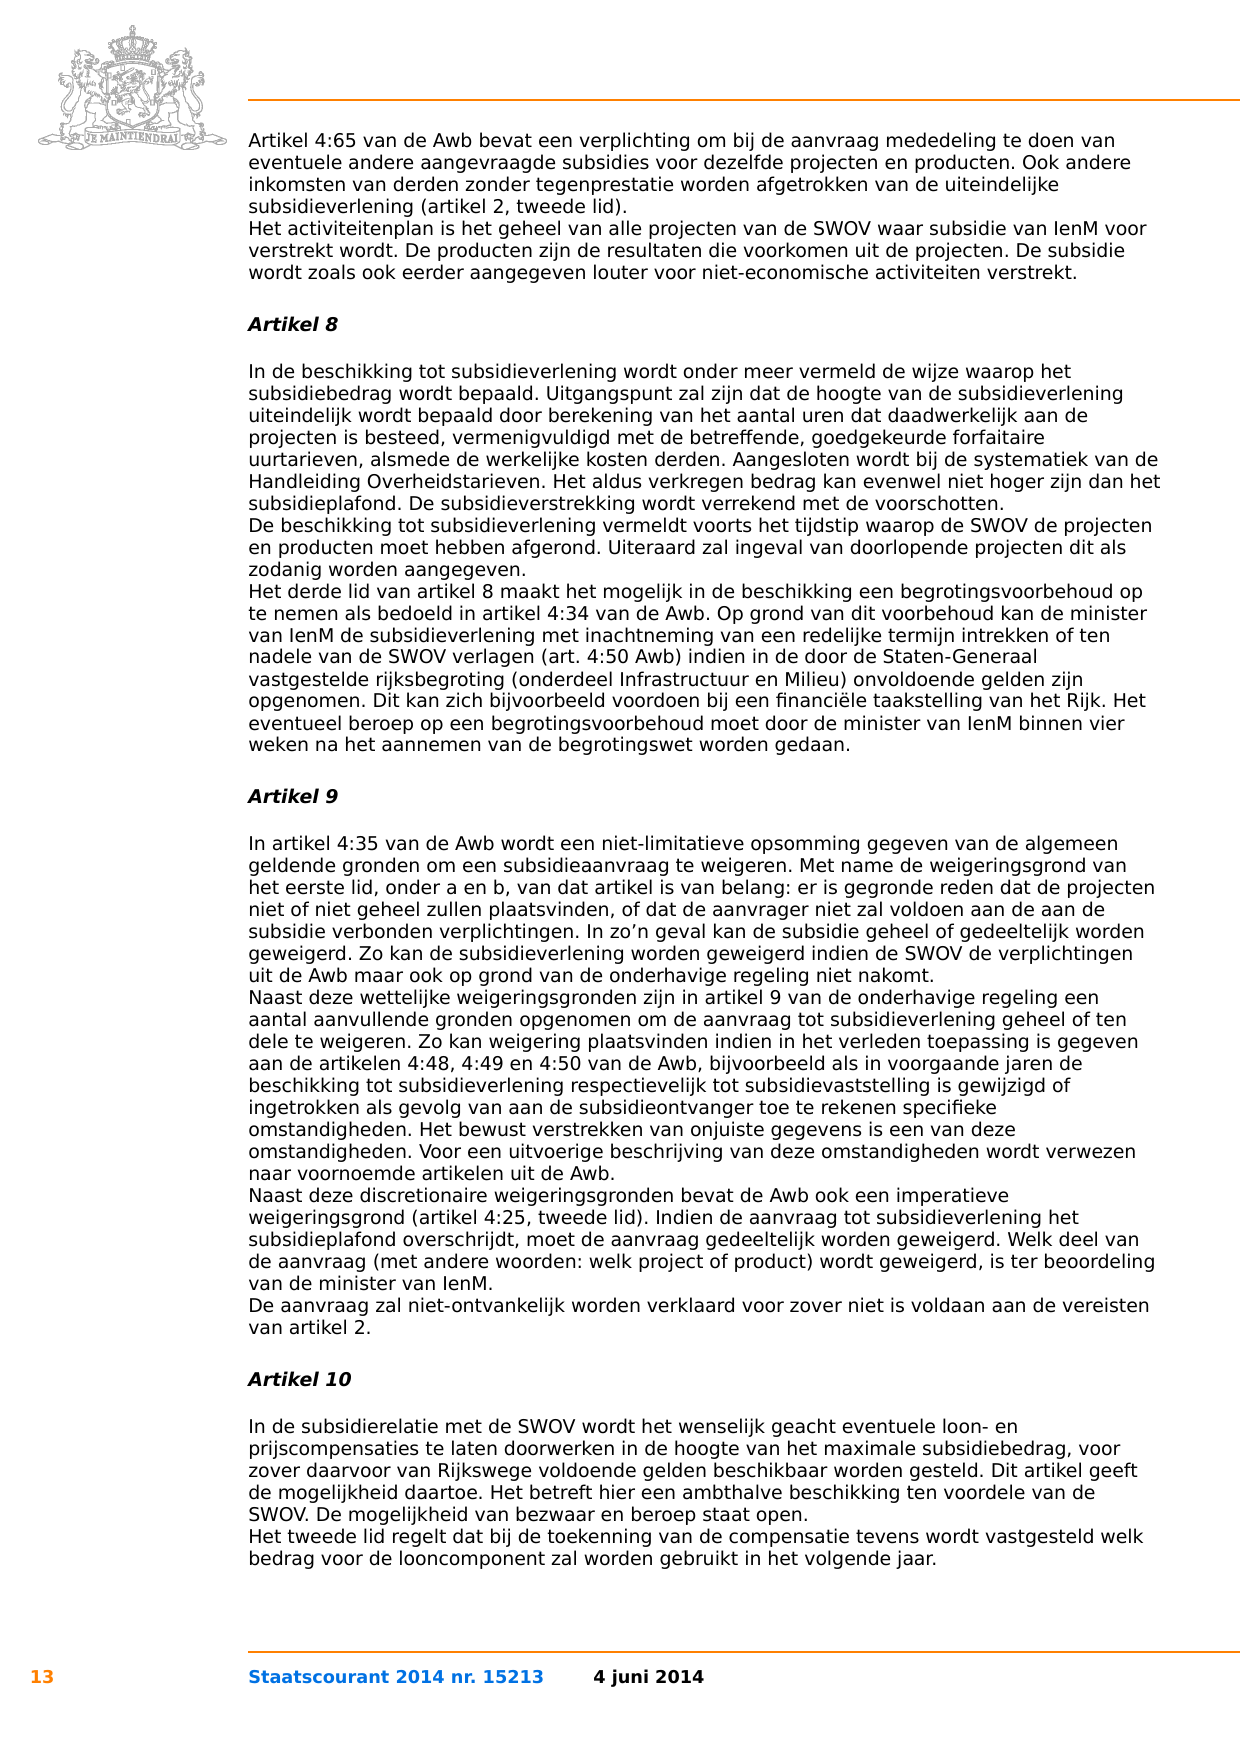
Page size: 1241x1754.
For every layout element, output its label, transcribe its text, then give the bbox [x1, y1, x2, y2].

text In de subsidierelatie met de SWOV wordt het wenselijk geacht eventuele loon- en prijscompensaties te laten doorwerken in de hoogte van het maximale subsidiebedrag, voor zover daarvoor van Rijkswege voldoende gelden beschikbaar worden gesteld. Dit artikel geeft de mogelijkheid daartoe. Het betreft hier een ambthalve beschikking ten voordele van de SWOV. De mogelijkheid van bezwaar en beroep staat open. [248, 1416, 1163, 1526]
text Naast deze wettelijke weigeringsgronden zijn in artikel 9 van de onderhavige regeling een aantal aanvullende gronden opgenomen om de aanvraag tot subsidieverlening geheel of ten dele te weigeren. Zo kan weigering plaatsvinden indien in het verleden toepassing is gegeven aan de artikelen 4:48, 4:49 en 4:50 van de Awb, bijvoorbeeld als in voorgaande jaren de beschikking tot subsidieverlening respectievelijk tot subsidievaststelling is gewijzigd of ingetrokken als gevolg van aan de subsidieontvanger toe te rekenen specifieke omstandigheden. Het bewust verstrekken van onjuiste gegevens is een van deze omstandigheden. Voor een uitvoerige beschrijving van deze omstandigheden wordt verwezen naar voornoemde artikelen uit de Awb. [248, 987, 1163, 1185]
text De beschikking tot subsidieverlening vermeldt voorts het tijdstip waarop de SWOV de projecten en producten moet hebben afgerond. Uiteraard zal ingeval van doorlopende projecten dit als zodanig worden aangegeven. [248, 514, 1163, 581]
subtitle Artikel 10 [248, 1369, 1163, 1391]
picture [38, 25, 227, 150]
text Het derde lid van artikel 8 maakt het mogelijk in de beschikking een begrotingsvoorbehoud op te nemen als bedoeld in artikel 4:34 van de Awb. Op grond van dit voorbehoud kan de minister van IenM de subsidieverlening met inachtneming van een redelijke termijn intrekken of ten nadele van de SWOV verlagen (art. 4:50 Awb) indien in de door de Staten-Generaal vastgestelde rijksbegroting (onderdeel Infrastructuur en Milieu) onvoldoende gelden zijn opgenomen. Dit kan zich bijvoorbeeld voordoen bij een financiële taakstelling van het Rijk. Het eventueel beroep op een begrotingsvoorbehoud moet door de minister van IenM binnen vier weken na het aannemen van de begrotingswet worden gedaan. [248, 581, 1163, 756]
text Naast deze discretionaire weigeringsgronden bevat de Awb ook een imperatieve weigeringsgrond (artikel 4:25, tweede lid). Indien de aanvraag tot subsidieverlening het subsidieplafond overschrijdt, moet de aanvraag gedeeltelijk worden geweigerd. Welk deel van de aanvraag (met andere woorden: welk project of product) wordt geweigerd, is ter beoordeling van de minister van IenM. [248, 1185, 1163, 1295]
subtitle Artikel 8 [248, 314, 1163, 336]
text In de beschikking tot subsidieverlening wordt onder meer vermeld de wijze waarop het subsidiebedrag wordt bepaald. Uitgangspunt zal zijn dat de hoogte van de subsidieverlening uiteindelijk wordt bepaald door berekening van het aantal uren dat daadwerkelijk aan de projecten is besteed, vermenigvuldigd met de betreffende, goedgekeurde forfaitaire uurtarieven, alsmede de werkelijke kosten derden. Aangesloten wordt bij de systematiek van de Handleiding Overheidstarieven. Het aldus verkregen bedrag kan evenwel niet hoger zijn dan het subsidieplafond. De subsidieverstrekking wordt verrekend met de voorschotten. [248, 361, 1163, 514]
subtitle Artikel 9 [248, 786, 1163, 808]
text In artikel 4:35 van de Awb wordt een niet-limitatieve opsomming gegeven van de algemeen geldende gronden om een subsidieaanvraag te weigeren. Met name de weigeringsgrond van het eerste lid, onder a en b, van dat artikel is van belang: er is gegronde reden dat de projecten niet of niet geheel zullen plaatsvinden, of dat de aanvrager niet zal voldoen aan de aan de subsidie verbonden verplichtingen. In zo’n geval kan de subsidie geheel of gedeeltelijk worden geweigerd. Zo kan de subsidieverlening worden geweigerd indien de SWOV de verplichtingen uit de Awb maar ook op grond van de onderhavige regeling niet nakomt. [248, 833, 1163, 987]
text Het activiteitenplan is het geheel van alle projecten van de SWOV waar subsidie van IenM voor verstrekt wordt. De producten zijn de resultaten die voorkomen uit de projecten. De subsidie wordt zoals ook eerder aangegeven louter voor niet-economische activiteiten verstrekt. [248, 218, 1163, 284]
text De aanvraag zal niet-ontvankelijk worden verklaard voor zover niet is voldaan aan de vereisten van artikel 2. [248, 1295, 1163, 1339]
text Het tweede lid regelt dat bij de toekenning van de compensatie tevens wordt vastgesteld welk bedrag voor de looncomponent zal worden gebruikt in het volgende jaar. [248, 1526, 1163, 1570]
text Artikel 4:65 van de Awb bevat een verplichting om bij de aanvraag mededeling te doen van eventuele andere aangevraagde subsidies voor dezelfde projecten en producten. Ook andere inkomsten van derden zonder tegenprestatie worden afgetrokken van de uiteindelijke subsidieverlening (artikel 2, tweede lid). [248, 130, 1163, 218]
